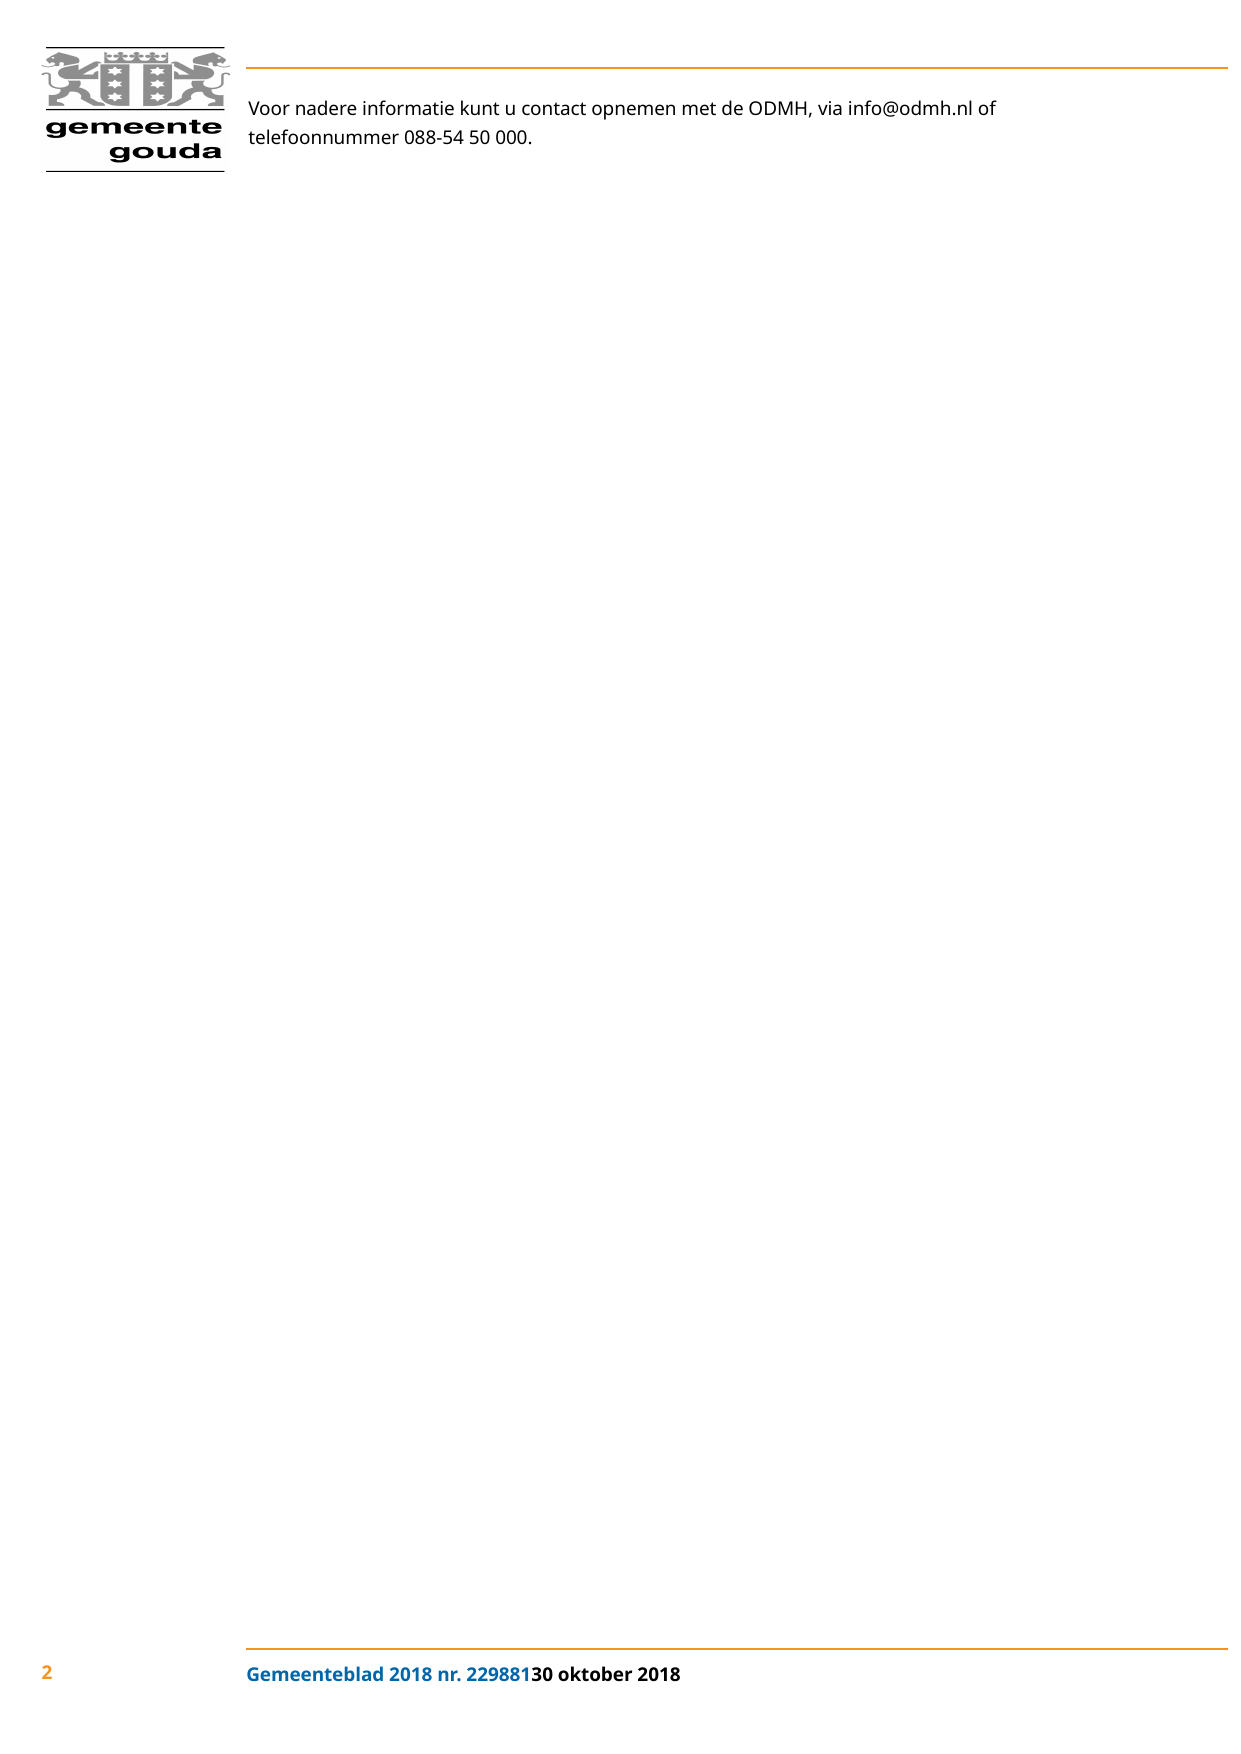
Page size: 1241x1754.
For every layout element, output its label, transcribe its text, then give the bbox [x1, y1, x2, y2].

picture [41, 47, 231, 172]
text Voor nadere informatie kunt u contact opnemen met de ODMH, via info@odmh.nl of telefoonnummer 088-54 50 000. [248, 95, 1152, 150]
